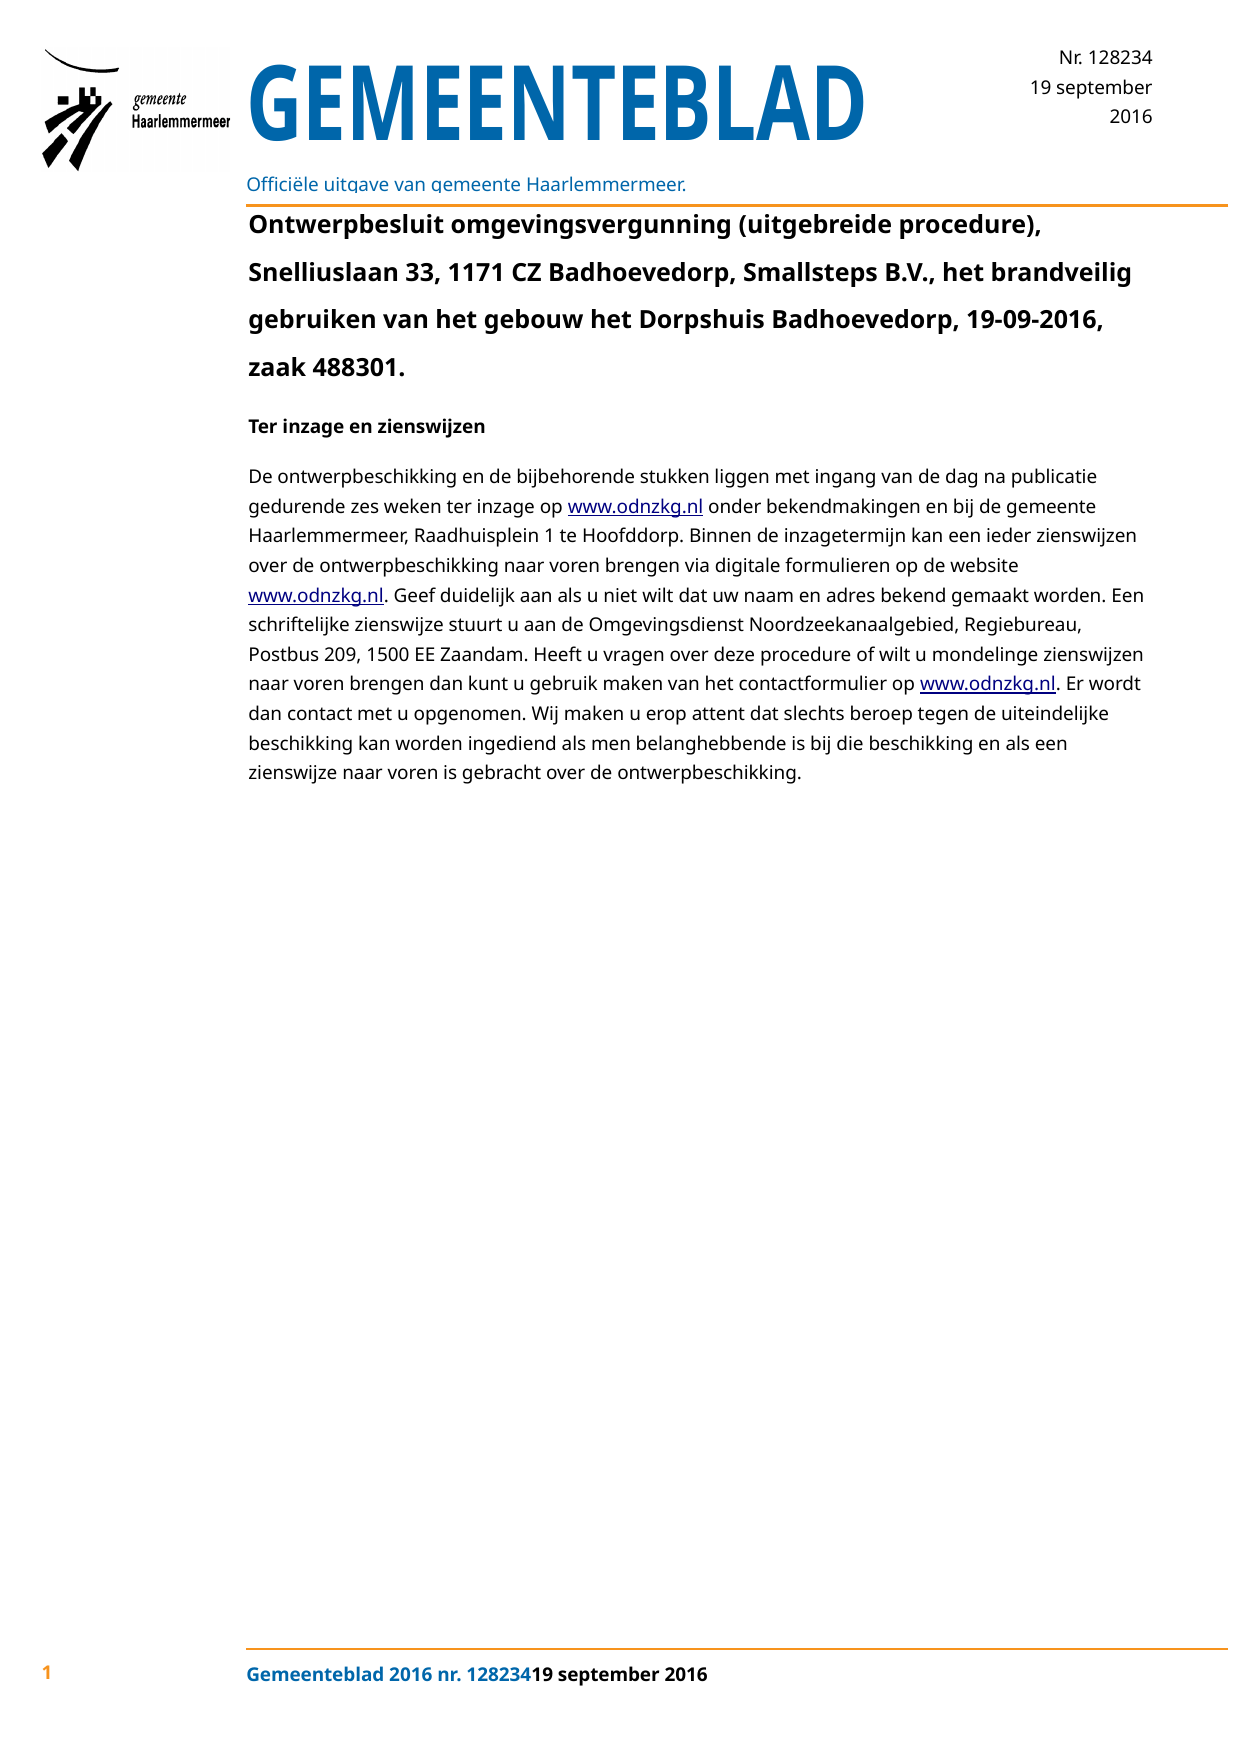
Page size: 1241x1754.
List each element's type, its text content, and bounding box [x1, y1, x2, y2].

text Ontwerpbesluit omgevingsvergunning (uitgebreide procedure), Snelliuslaan 33, 1171 CZ Badhoevedorp, Smallsteps B.V., het brandveilig gebruiken van het gebouw het Dorpshuis Badhoevedorp, 19-09-2016, zaak 488301. [248, 207, 1152, 384]
text De ontwerpbeschikking en de bijbehorende stukken liggen met ingang van de dag na publicatie gedurende zes weken ter inzage op www.odnzkg.nl onder bekendmakingen en bij de gemeente Haarlemmermeer, Raadhuisplein 1 te Hoofddorp. Binnen de inzagetermijn kan een ieder zienswijzen over de ontwerpbeschikking naar voren brengen via digitale formulieren op de website www.odnzkg.nl. Geef duidelijk aan als u niet wilt dat uw naam en adres bekend gemaakt worden. Een schriftelijke zienswijze stuurt u aan de Omgevingsdienst Noordzeekanaalgebied, Regiebureau, Postbus 209, 1500 EE Zaandam. Heeft u vragen over deze procedure of wilt u mondelinge zienswijzen naar voren brengen dan kunt u gebruik maken van het contactformulier op www.odnzkg.nl. Er wordt dan contact met u opgenomen. Wij maken u erop attent dat slechts beroep tegen de uiteindelijke beschikking kan worden ingediend als men belanghebbende is bij die beschikking en als een zienswijze naar voren is gebracht over de ontwerpbeschikking. [248, 463, 1152, 785]
picture [41, 47, 231, 172]
text Ter inzage en zienswijzen [248, 413, 1152, 439]
